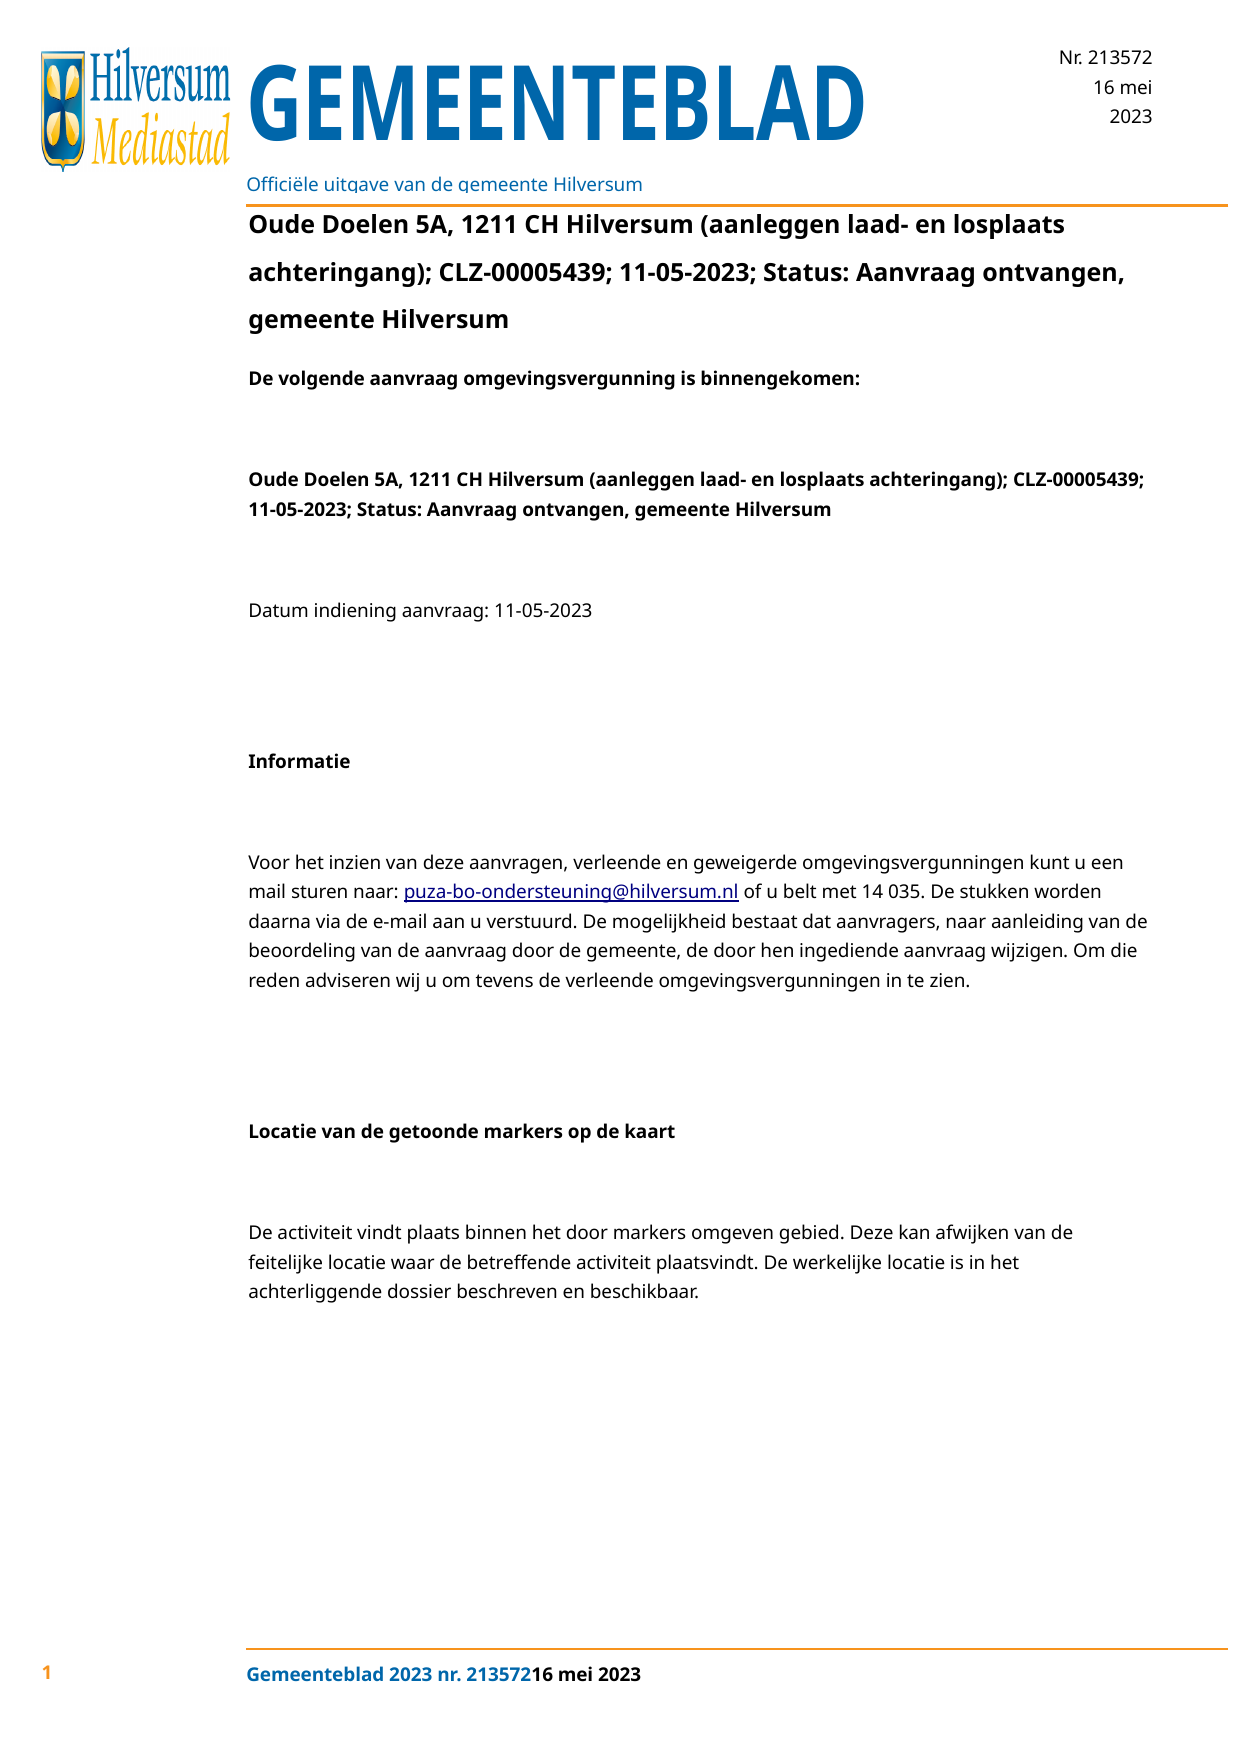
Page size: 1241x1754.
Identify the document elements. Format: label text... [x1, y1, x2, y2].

text Oude Doelen 5A, 1211 CH Hilversum (aanleggen laad- en losplaats achteringang); CLZ-00005439; 11-05-2023; Status: Aanvraag ontvangen, gemeente Hilversum [248, 466, 1152, 522]
text Datum indiening aanvraag: 11-05-2023 [248, 597, 1152, 622]
text Informatie [248, 748, 1152, 774]
text Oude Doelen 5A, 1211 CH Hilversum (aanleggen laad- en losplaats achteringang); CLZ-00005439; 11-05-2023; Status: Aanvraag ontvangen, gemeente Hilversum [248, 207, 1152, 336]
picture [41, 47, 231, 172]
text De volgende aanvraag omgevingsvergunning is binnengekomen: [248, 366, 1152, 391]
text De activiteit vindt plaats binnen het door markers omgeven gebied. Deze kan afwijken van de feitelijke locatie waar de betreffende activiteit plaatsvindt. De werkelijke locatie is in het achterliggende dossier beschreven en beschikbaar. [248, 1219, 1152, 1304]
text Locatie van de getoonde markers op de kaart [248, 1118, 1152, 1144]
text Voor het inzien van deze aanvragen, verleende en geweigerde omgevingsvergunningen kunt u een mail sturen naar: puza-bo-ondersteuning@hilversum.nl of u belt met 14 035. De stukken worden daarna via de e-mail aan u verstuurd. De mogelijkheid bestaat dat aanvragers, naar aanleiding van de beoordeling van de aanvraag door de gemeente, de door hen ingediende aanvraag wijzigen. Om die reden adviseren wij u om tevens de verleende omgevingsvergunningen in te zien. [248, 849, 1152, 993]
